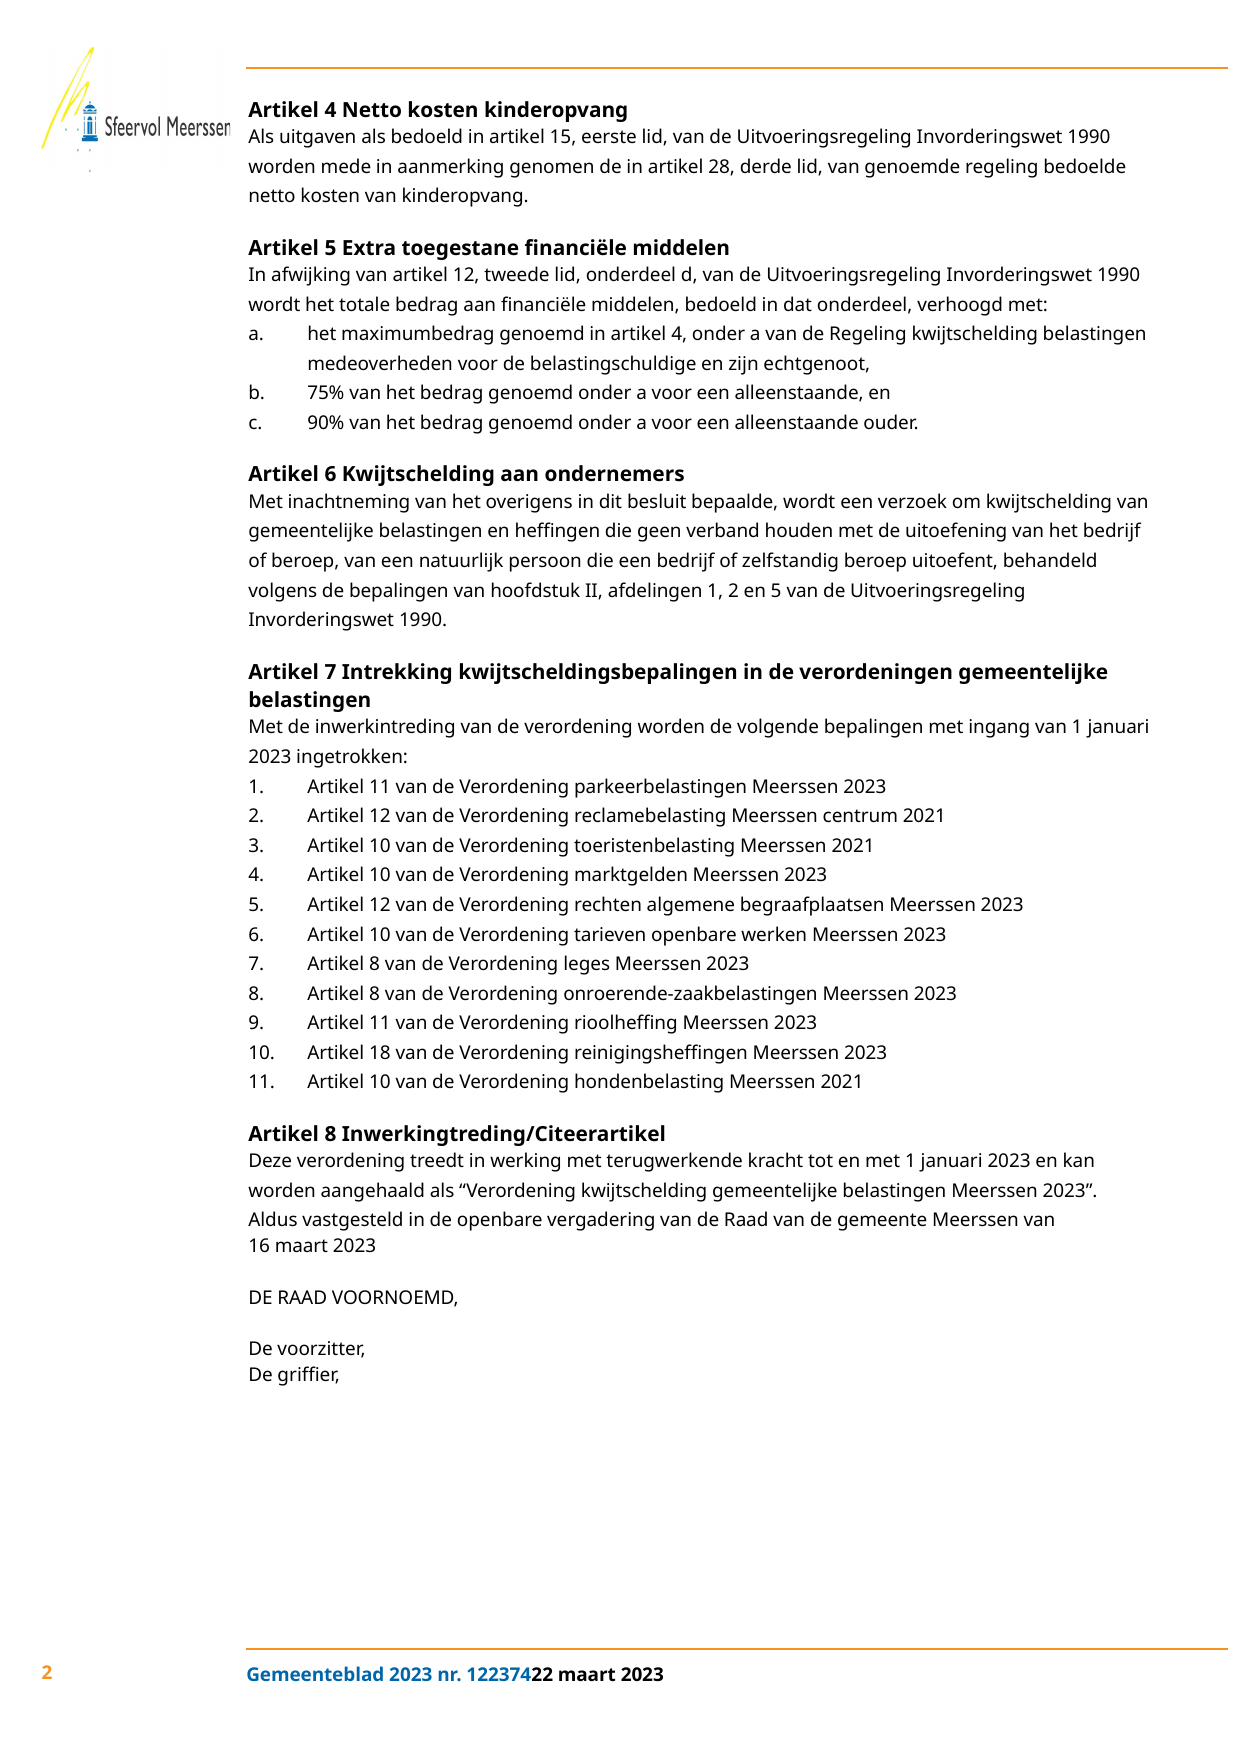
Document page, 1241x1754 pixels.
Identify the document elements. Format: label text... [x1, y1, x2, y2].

list Artikel 10 van de Verordening hondenbelasting Meerssen 2021 [248, 1069, 1152, 1094]
text De voorzitter, [248, 1335, 1152, 1361]
text Artikel 5 Extra toegestane financiële middelen [248, 233, 1152, 261]
text De griffier, [248, 1361, 1152, 1387]
list Artikel 10 van de Verordening marktgelden Meerssen 2023 [248, 862, 1152, 887]
text Artikel 6 Kwijtschelding aan ondernemers [248, 459, 1152, 488]
list het maximumbedrag genoemd in artikel 4, onder a van de Regeling kwijtschelding belastingen medeoverheden voor de belastingschuldige en zijn echtgenoot, [248, 320, 1152, 376]
text Aldus vastgesteld in de openbare vergadering van de Raad van de gemeente Meerssen van [248, 1207, 1152, 1232]
list Artikel 8 van de Verordening onroerende-zaakbelastingen Meerssen 2023 [248, 980, 1152, 1006]
list 90% van het bedrag genoemd onder a voor een alleenstaande ouder. [248, 409, 1152, 435]
text Deze verordening treedt in werking met terugwerkende kracht tot en met 1 januari 2023 en kan worden aangehaald als “Verordening kwijtschelding gemeentelijke belastingen Meerssen 2023”. [248, 1147, 1152, 1203]
text Artikel 8 Inwerkingtreding/Citeerartikel [248, 1119, 1152, 1147]
list Artikel 8 van de Verordening leges Meerssen 2023 [248, 950, 1152, 976]
list Artikel 10 van de Verordening toeristenbelasting Meerssen 2021 [248, 832, 1152, 858]
text Artikel 7 Intrekking kwijtscheldingsbepalingen in de verordeningen gemeentelijke belastingen [248, 657, 1152, 714]
text In afwijking van artikel 12, tweede lid, onderdeel d, van de Uitvoeringsregeling Invorderingswet 1990 wordt het totale bedrag aan financiële middelen, bedoeld in dat onderdeel, verhoogd met: [248, 261, 1152, 317]
picture [41, 47, 231, 172]
list Artikel 12 van de Verordening reclamebelasting Meerssen centrum 2021 [248, 802, 1152, 828]
text Als uitgaven als bedoeld in artikel 15, eerste lid, van de Uitvoeringsregeling Invorderingswet 1990 worden mede in aanmerking genomen de in artikel 28, derde lid, van genoemde regeling bedoelde netto kosten van kinderopvang. [248, 123, 1152, 208]
text DE RAAD VOORNOEMD, [248, 1284, 1152, 1309]
text 16 maart 2023 [248, 1232, 1152, 1258]
list Artikel 11 van de Verordening rioolheffing Meerssen 2023 [248, 1009, 1152, 1035]
list Artikel 11 van de Verordening parkeerbelastingen Meerssen 2023 [248, 773, 1152, 798]
text Artikel 4 Netto kosten kinderopvang [248, 95, 1152, 123]
list Artikel 18 van de Verordening reinigingsheffingen Meerssen 2023 [248, 1039, 1152, 1065]
list Artikel 10 van de Verordening tarieven openbare werken Meerssen 2023 [248, 921, 1152, 946]
text Met inachtneming van het overigens in dit besluit bepaalde, wordt een verzoek om kwijtschelding van gemeentelijke belastingen en heffingen die geen verband houden met de uitoefening van het bedrijf of beroep, van een natuurlijk persoon die een bedrijf of zelfstandig beroep uitoefent, behandeld volgens de bepalingen van hoofdstuk II, afdelingen 1, 2 en 5 van de Uitvoeringsregeling Invorderingswet 1990. [248, 488, 1152, 632]
list 75% van het bedrag genoemd onder a voor een alleenstaande, en [248, 379, 1152, 405]
text Met de inwerkintreding van de verordening worden de volgende bepalingen met ingang van 1 januari 2023 ingetrokken: [248, 714, 1152, 769]
list Artikel 12 van de Verordening rechten algemene begraafplaatsen Meerssen 2023 [248, 891, 1152, 917]
